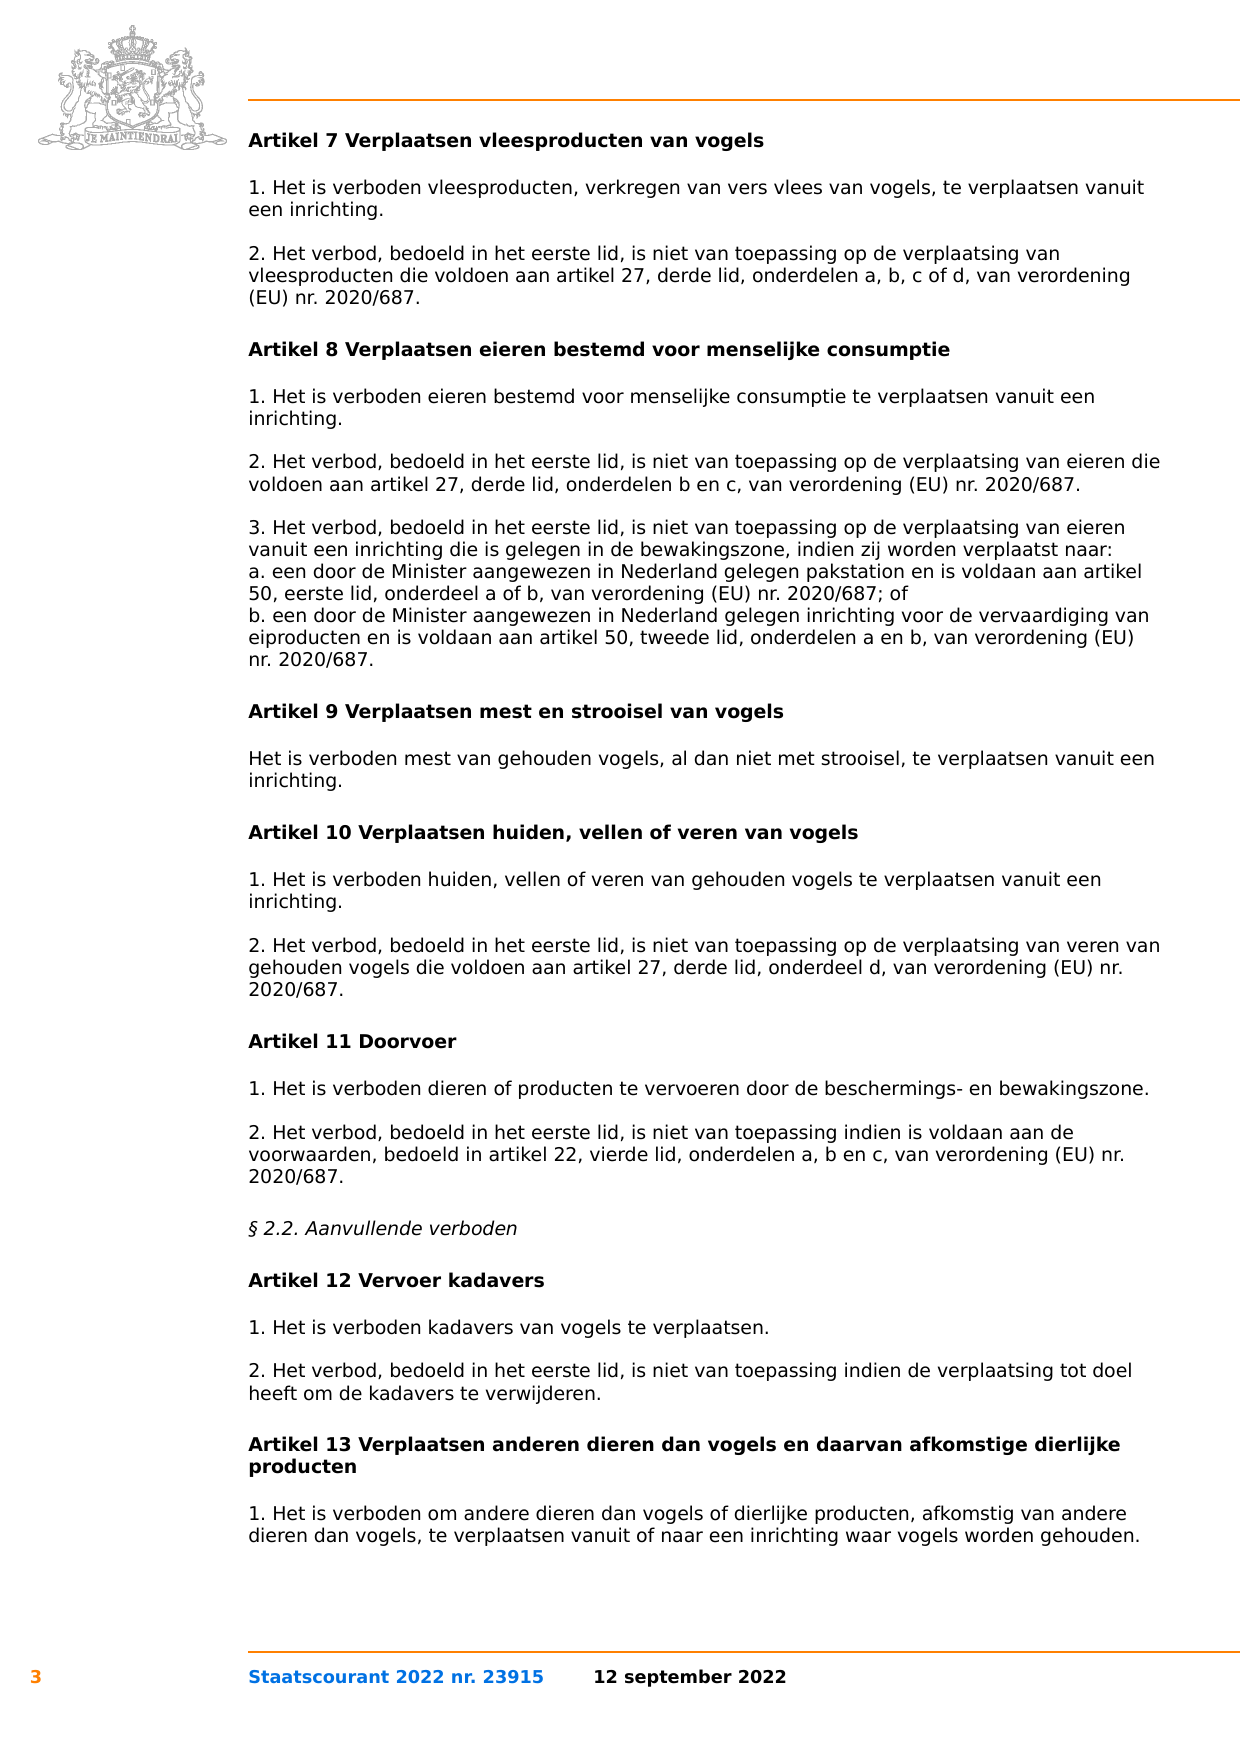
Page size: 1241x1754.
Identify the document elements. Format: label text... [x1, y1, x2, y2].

text a. een door de Minister aangewezen in Nederland gelegen pakstation en is voldaan aan artikel 50, eerste lid, onderdeel a of b, van verordening (EU) nr. 2020/687; of [248, 561, 1163, 605]
text 2. Het verbod, bedoeld in het eerste lid, is niet van toepassing op de verplaatsing van vleesproducten die voldoen aan artikel 27, derde lid, onderdelen a, b, c of d, van verordening (EU) nr. 2020/687. [248, 243, 1163, 309]
text 1. Het is verboden eieren bestemd voor menselijke consumptie te verplaatsen vanuit een inrichting. [248, 386, 1163, 429]
text 2. Het verbod, bedoeld in het eerste lid, is niet van toepassing indien de verplaatsing tot doel heeft om de kadavers te verwijderen. [248, 1360, 1163, 1404]
text 1. Het is verboden om andere dieren dan vogels of dierlijke producten, afkomstig van andere dieren dan vogels, te verplaatsen vanuit of naar een inrichting waar vogels worden gehouden. [248, 1503, 1163, 1547]
text b. een door de Minister aangewezen in Nederland gelegen inrichting voor de vervaardiging van eiproducten en is voldaan aan artikel 50, tweede lid, onderdelen a en b, van verordening (EU) nr. 2020/687. [248, 605, 1163, 671]
text 3. Het verbod, bedoeld in het eerste lid, is niet van toepassing op de verplaatsing van eieren vanuit een inrichting die is gelegen in de bewakingszone, indien zij worden verplaatst naar: [248, 517, 1163, 561]
subtitle Artikel 10 Verplaatsen huiden, vellen of veren van vogels [248, 822, 1163, 844]
subtitle Artikel 11 Doorvoer [248, 1031, 1163, 1053]
text Het is verboden mest van gehouden vogels, al dan niet met strooisel, te verplaatsen vanuit een inrichting. [248, 748, 1163, 792]
text 1. Het is verboden dieren of producten te vervoeren door de beschermings- en bewakingszone. [248, 1078, 1163, 1100]
subtitle Artikel 7 Verplaatsen vleesproducten van vogels [248, 130, 1163, 152]
subtitle Artikel 13 Verplaatsen anderen dieren dan vogels en daarvan afkomstige dierlijke producten [248, 1434, 1163, 1478]
subtitle Artikel 9 Verplaatsen mest en strooisel van vogels [248, 701, 1163, 723]
subtitle Artikel 8 Verplaatsen eieren bestemd voor menselijke consumptie [248, 339, 1163, 361]
text 1. Het is verboden kadavers van vogels te verplaatsen. [248, 1317, 1163, 1338]
text 2. Het verbod, bedoeld in het eerste lid, is niet van toepassing op de verplaatsing van veren van gehouden vogels die voldoen aan artikel 27, derde lid, onderdeel d, van verordening (EU) nr. 2020/687. [248, 935, 1163, 1001]
text 2. Het verbod, bedoeld in het eerste lid, is niet van toepassing op de verplaatsing van eieren die voldoen aan artikel 27, derde lid, onderdelen b en c, van verordening (EU) nr. 2020/687. [248, 451, 1163, 495]
text 1. Het is verboden vleesproducten, verkregen van vers vlees van vogels, te verplaatsen vanuit een inrichting. [248, 177, 1163, 221]
text 1. Het is verboden huiden, vellen of veren van gehouden vogels te verplaatsen vanuit een inrichting. [248, 869, 1163, 913]
picture [38, 25, 227, 150]
subtitle Artikel 12 Vervoer kadavers [248, 1269, 1163, 1292]
text 2. Het verbod, bedoeld in het eerste lid, is niet van toepassing indien is voldaan aan de voorwaarden, bedoeld in artikel 22, vierde lid, onderdelen a, b en c, van verordening (EU) nr. 2020/687. [248, 1122, 1163, 1188]
subtitle § 2.2. Aanvullende verboden [248, 1218, 1163, 1239]
